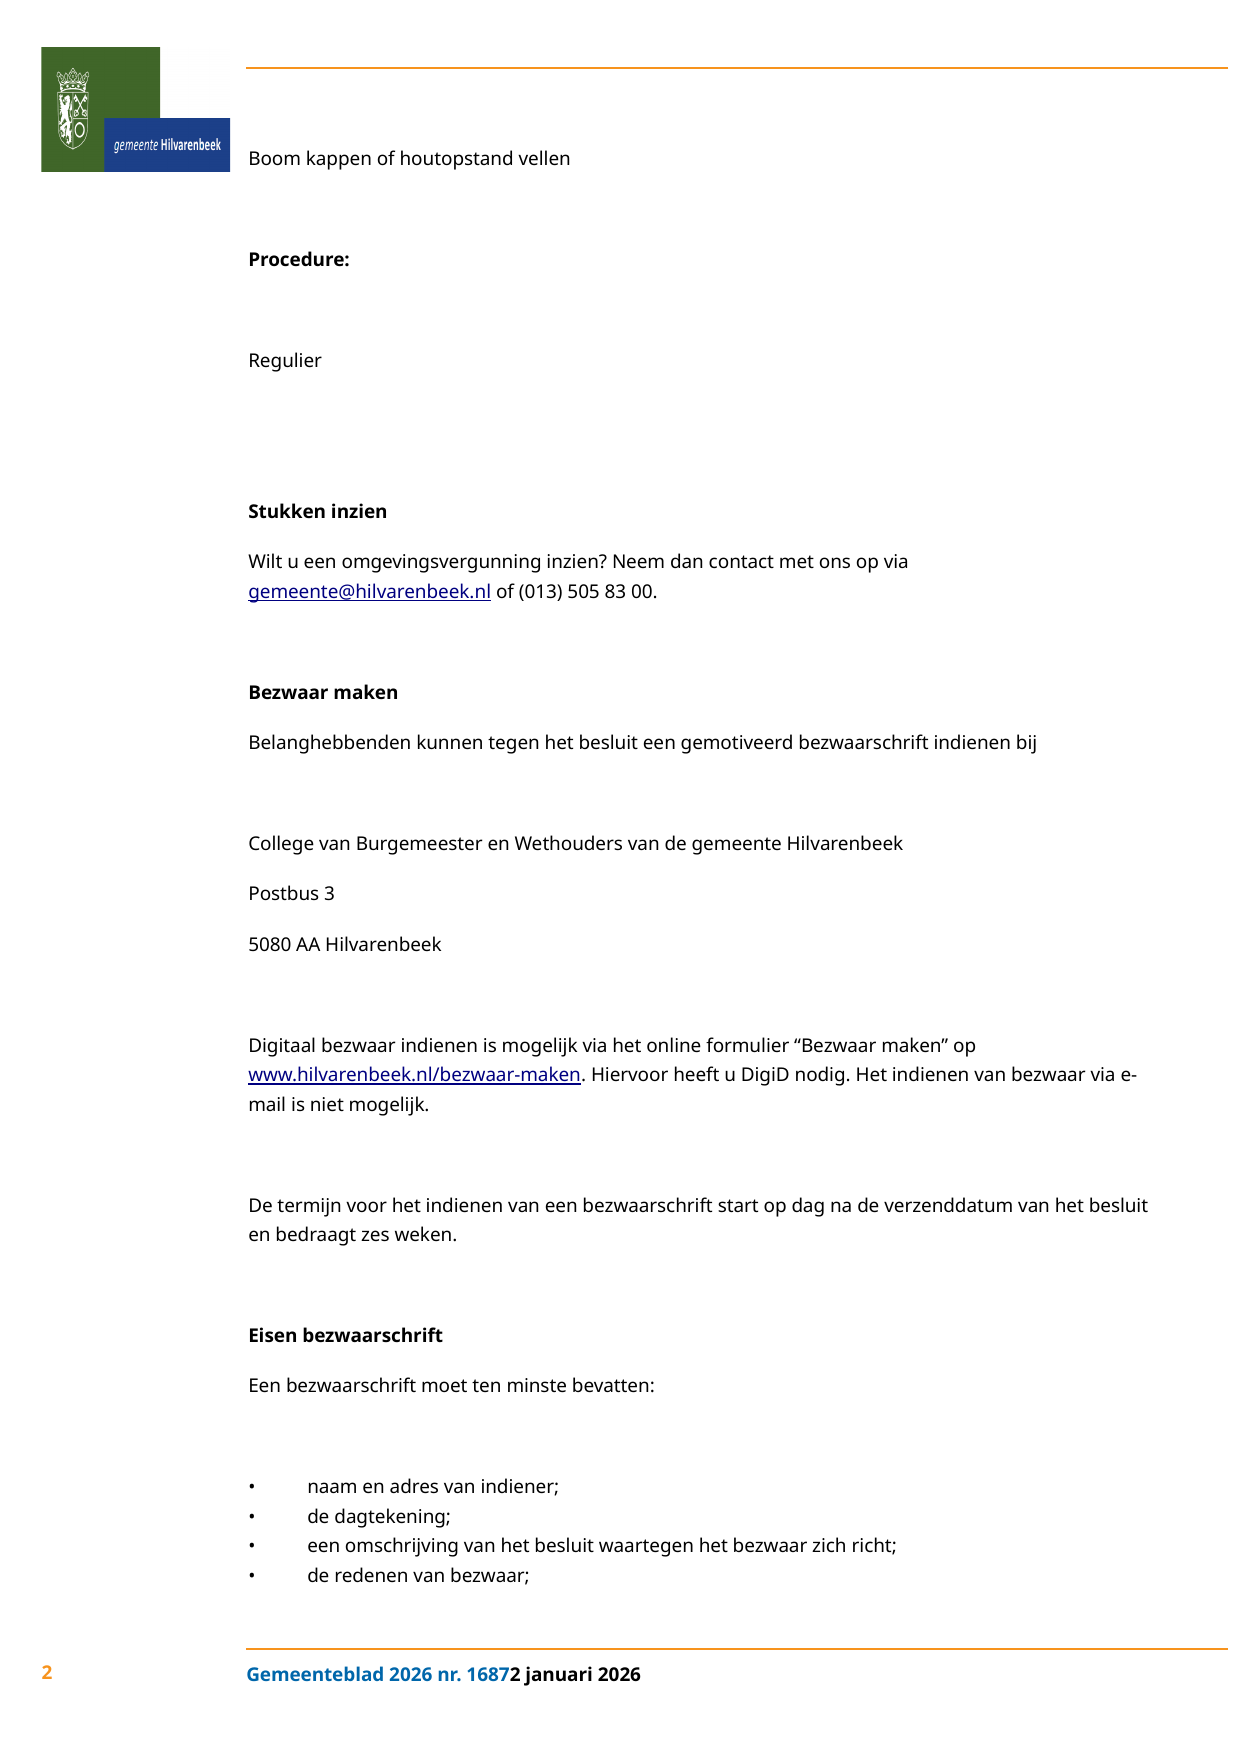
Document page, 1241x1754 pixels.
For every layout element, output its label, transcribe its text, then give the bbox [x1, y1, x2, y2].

text Postbus 3 [248, 881, 1152, 906]
list de dagtekening; [248, 1503, 1152, 1529]
text Boom kappen of houtopstand vellen [248, 145, 1152, 171]
list een omschrijving van het besluit waartegen het bezwaar zich richt; [248, 1533, 1152, 1558]
text Regulier [248, 347, 1152, 373]
text Wilt u een omgevingsvergunning inzien? Neem dan contact met ons op via gemeente@hilvarenbeek.nl of (013) 505 83 00. [248, 548, 1152, 604]
text Bezwaar maken [248, 679, 1152, 705]
text Stukken inzien [248, 498, 1152, 524]
picture [41, 47, 231, 172]
text De termijn voor het indienen van een bezwaarschrift start op dag na de verzenddatum van het besluit en bedraagt zes weken. [248, 1192, 1152, 1247]
list naam en adres van indiener; [248, 1473, 1152, 1499]
text Een bezwaarschrift moet ten minste bevatten: [248, 1373, 1152, 1398]
text Procedure: [248, 246, 1152, 272]
text Belanghebbenden kunnen tegen het besluit een gemotiveerd bezwaarschrift indienen bij [248, 729, 1152, 755]
text Eisen bezwaarschrift [248, 1322, 1152, 1348]
text 5080 AA Hilvarenbeek [248, 931, 1152, 957]
text Digitaal bezwaar indienen is mogelijk via het online formulier “Bezwaar maken” op www.hilvarenbeek.nl/bezwaar-maken. Hiervoor heeft u DigiD nodig. Het indienen van bezwaar via e-mail is niet mogelijk. [248, 1032, 1152, 1117]
text College van Burgemeester en Wethouders van de gemeente Hilvarenbeek [248, 830, 1152, 856]
list de redenen van bezwaar; [248, 1562, 1152, 1588]
